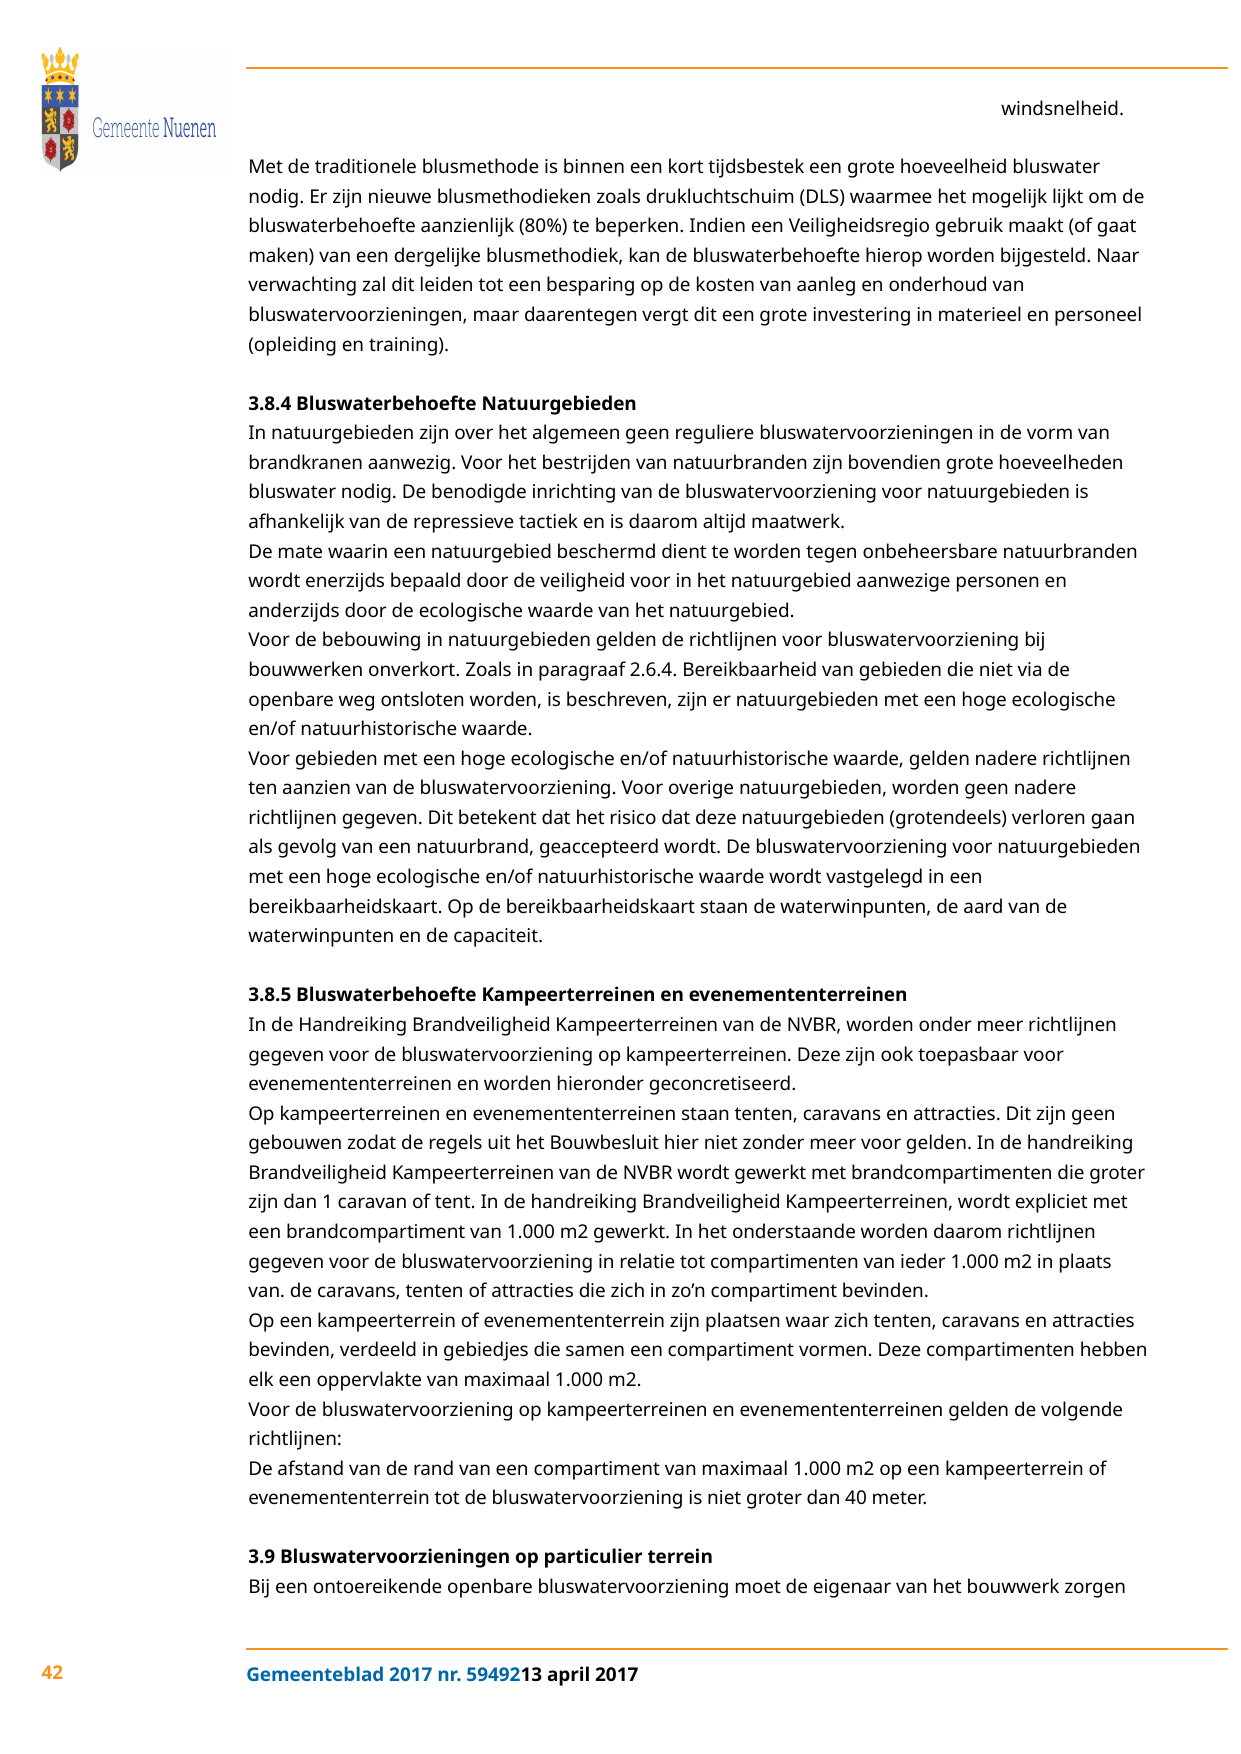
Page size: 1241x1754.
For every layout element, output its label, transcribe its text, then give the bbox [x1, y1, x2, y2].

text Voor de bluswatervoorziening op kampeerterreinen en evenemententerreinen gelden de volgende richtlijnen: [248, 1396, 1152, 1451]
table_cell [248, 95, 398, 121]
table_cell [399, 95, 549, 121]
table_cell windsnelheid. [1001, 95, 1152, 121]
text Op kampeerterreinen en evenemententerreinen staan tenten, caravans en attracties. Dit zijn geen gebouwen zodat de regels uit het Bouwbesluit hier niet zonder meer voor gelden. In de handreiking Brandveiligheid Kampeerterreinen van de NVBR wordt gewerkt met brandcompartimenten die groter zijn dan 1 caravan of tent. In de handreiking Brandveiligheid Kampeerterreinen, wordt expliciet met een brandcompartiment van 1.000 m2 gewerkt. In het onderstaande worden daarom richtlijnen gegeven voor de bluswatervoorziening in relatie tot compartimenten van ieder 1.000 m2 in plaats van. de caravans, tenten of attracties die zich in zo’n compartiment bevinden. [248, 1100, 1152, 1303]
text 3.8.5 Bluswaterbehoefte Kampeerterreinen en evenemententerreinen [248, 982, 1152, 1007]
table_cell [850, 95, 1001, 121]
table_cell [549, 95, 700, 121]
text Met de traditionele blusmethode is binnen een kort tijdsbestek een grote hoeveelheid bluswater nodig. Er zijn nieuwe blusmethodieken zoals drukluchtschuim (DLS) waarmee het mogelijk lijkt om de bluswaterbehoefte aanzienlijk (80%) te beperken. Indien een Veiligheidsregio gebruik maakt (of gaat maken) van een dergelijke blusmethodiek, kan de bluswaterbehoefte hierop worden bijgesteld. Naar verwachting zal dit leiden tot een besparing op de kosten van aanleg en onderhoud van bluswatervoorzieningen, maar daarentegen vergt dit een grote investering in materieel en personeel (opleiding en training). [248, 153, 1152, 357]
text Voor de bebouwing in natuurgebieden gelden de richtlijnen voor bluswatervoorziening bij bouwwerken onverkort. Zoals in paragraaf 2.6.4. Bereikbaarheid van gebieden die niet via de openbare weg ontsloten worden, is beschreven, zijn er natuurgebieden met een hoge ecologische en/of natuurhistorische waarde. [248, 627, 1152, 741]
text Op een kampeerterrein of evenemententerrein zijn plaatsen waar zich tenten, caravans en attracties bevinden, verdeeld in gebiedjes die samen een compartiment vormen. Deze compartimenten hebben elk een oppervlakte van maximaal 1.000 m2. [248, 1307, 1152, 1392]
text De afstand van de rand van een compartiment van maximaal 1.000 m2 op een kampeerterrein of evenemententerrein tot de bluswatervoorziening is niet groter dan 40 meter. [248, 1455, 1152, 1510]
text De mate waarin een natuurgebied beschermd dient te worden tegen onbeheersbare natuurbranden wordt enerzijds bepaald door de veiligheid voor in het natuurgebied aanwezige personen en anderzijds door de ecologische waarde van het natuurgebied. [248, 538, 1152, 623]
table_cell [700, 95, 850, 121]
text Bij een ontoereikende openbare bluswatervoorziening moet de eigenaar van het bouwwerk zorgen [248, 1573, 1152, 1599]
text Voor gebieden met een hoge ecologische en/of natuurhistorische waarde, gelden nadere richtlijnen ten aanzien van de bluswatervoorziening. Voor overige natuurgebieden, worden geen nadere richtlijnen gegeven. Dit betekent dat het risico dat deze natuurgebieden (grotendeels) verloren gaan als gevolg van een natuurbrand, geaccepteerd wordt. De bluswatervoorziening voor natuurgebieden met een hoge ecologische en/of natuurhistorische waarde wordt vastgelegd in een bereikbaarheidskaart. Op de bereikbaarheidskaart staan de waterwinpunten, de aard van de waterwinpunten en de capaciteit. [248, 745, 1152, 948]
picture [41, 47, 231, 172]
text In de Handreiking Brandveiligheid Kampeerterreinen van de NVBR, worden onder meer richtlijnen gegeven voor de bluswatervoorziening op kampeerterreinen. Deze zijn ook toepasbaar voor evenemententerreinen en worden hieronder geconcretiseerd. [248, 1011, 1152, 1096]
text 3.9 Bluswatervoorzieningen op particulier terrein [248, 1544, 1152, 1569]
text In natuurgebieden zijn over het algemeen geen reguliere bluswatervoorzieningen in de vorm van brandkranen aanwezig. Voor het bestrijden van natuurbranden zijn bovendien grote hoeveelheden bluswater nodig. De benodigde inrichting van de bluswatervoorziening voor natuurgebieden is afhankelijk van de repressieve tactiek en is daarom altijd maatwerk. [248, 419, 1152, 534]
text 3.8.4 Bluswaterbehoefte Natuurgebieden [248, 390, 1152, 416]
